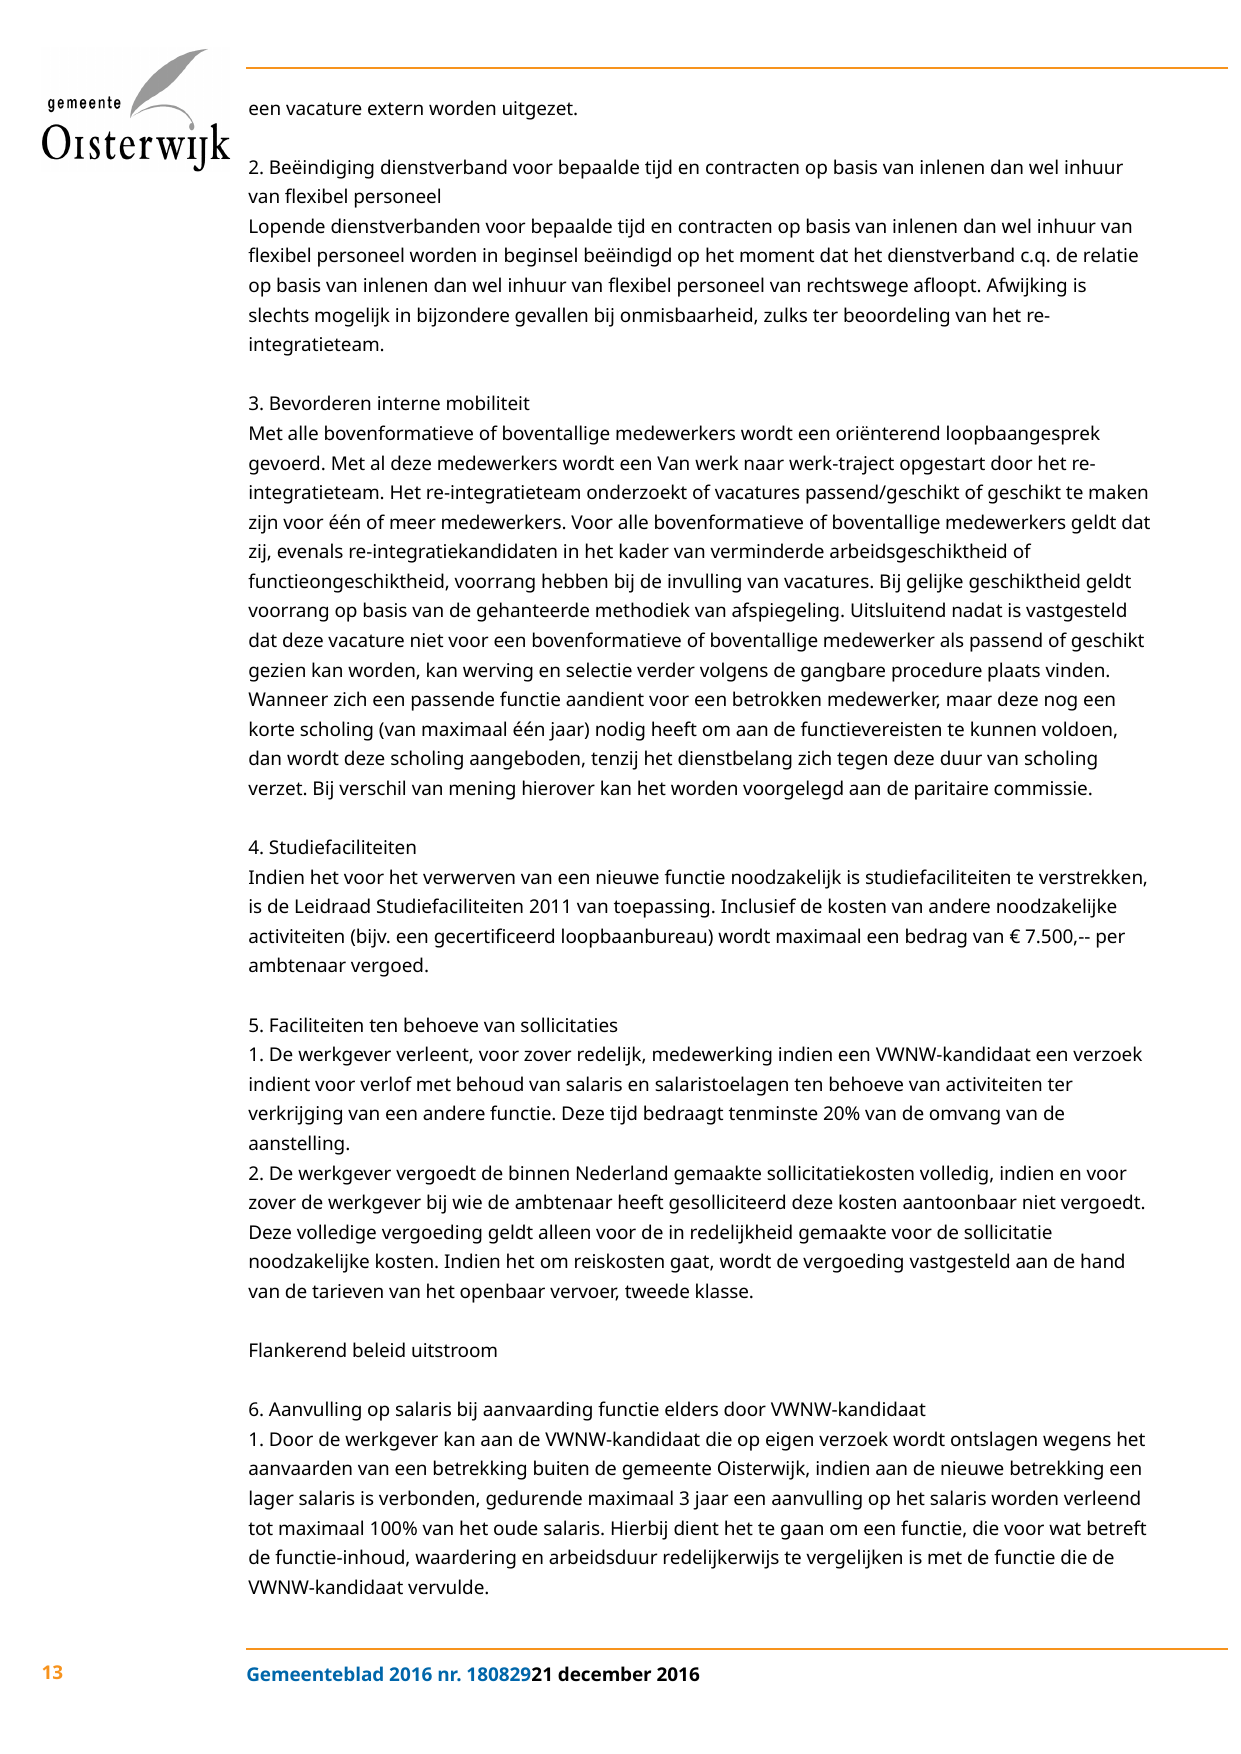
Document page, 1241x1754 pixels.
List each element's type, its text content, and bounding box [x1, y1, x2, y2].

text 3. Bevorderen interne mobiliteit [248, 391, 1152, 416]
text 2. De werkgever vergoedt de binnen Nederland gemaakte sollicitatiekosten volledig, indien en voor zover de werkgever bij wie de ambtenaar heeft gesolliciteerd deze kosten aantoonbaar niet vergoedt. Deze volledige vergoeding geldt alleen voor de in redelijkheid gemaakte voor de sollicitatie noodzakelijke kosten. Indien het om reiskosten gaat, wordt de vergoeding vastgesteld aan de hand van de tarieven van het openbaar vervoer, tweede klasse. [248, 1160, 1152, 1304]
text Met alle bovenformatieve of boventallige medewerkers wordt een oriënterend loopbaangesprek gevoerd. Met al deze medewerkers wordt een Van werk naar werk-traject opgestart door het re-integratieteam. Het re-integratieteam onderzoekt of vacatures passend/geschikt of geschikt te maken zijn voor één of meer medewerkers. Voor alle bovenformatieve of boventallige medewerkers geldt dat zij, evenals re-integratiekandidaten in het kader van verminderde arbeidsgeschiktheid of functieongeschiktheid, voorrang hebben bij de invulling van vacatures. Bij gelijke geschiktheid geldt voorrang op basis van de gehanteerde methodiek van afspiegeling. Uitsluitend nadat is vastgesteld dat deze vacature niet voor een bovenformatieve of boventallige medewerker als passend of geschikt gezien kan worden, kan werving en selectie verder volgens de gangbare procedure plaats vinden. [248, 420, 1152, 683]
text 6. Aanvulling op salaris bij aanvaarding functie elders door VWNW-kandidaat [248, 1396, 1152, 1422]
text 1. De werkgever verleent, voor zover redelijk, medewerking indien een VWNW-kandidaat een verzoek indient voor verlof met behoud van salaris en salaristoelagen ten behoeve van activiteiten ter verkrijging van een andere functie. Deze tijd bedraagt tenminste 20% van de omvang van de aanstelling. [248, 1041, 1152, 1156]
text Flankerend beleid uitstroom [248, 1337, 1152, 1363]
text Lopende dienstverbanden voor bepaalde tijd en contracten op basis van inlenen dan wel inhuur van flexibel personeel worden in beginsel beëindigd op het moment dat het dienstverband c.q. de relatie op basis van inlenen dan wel inhuur van flexibel personeel van rechtswege afloopt. Afwijking is slechts mogelijk in bijzondere gevallen bij onmisbaarheid, zulks ter beoordeling van het re-integratieteam. [248, 213, 1152, 357]
text 4. Studiefaciliteiten [248, 834, 1152, 860]
text 5. Faciliteiten ten behoeve van sollicitaties [248, 1012, 1152, 1038]
picture [41, 47, 231, 172]
text Wanneer zich een passende functie aandient voor een betrokken medewerker, maar deze nog een korte scholing (van maximaal één jaar) nodig heeft om aan de functievereisten te kunnen voldoen, dan wordt deze scholing aangeboden, tenzij het dienstbelang zich tegen deze duur van scholing verzet. Bij verschil van mening hierover kan het worden voorgelegd aan de paritaire commissie. [248, 686, 1152, 801]
text een vacature extern worden uitgezet. [248, 95, 1152, 121]
text 1. Door de werkgever kan aan de VWNW-kandidaat die op eigen verzoek wordt ontslagen wegens het aanvaarden van een betrekking buiten de gemeente Oisterwijk, indien aan de nieuwe betrekking een lager salaris is verbonden, gedurende maximaal 3 jaar een aanvulling op het salaris worden verleend tot maximaal 100% van het oude salaris. Hierbij dient het te gaan om een functie, die voor wat betreft de functie-inhoud, waardering en arbeidsduur redelijkerwijs te vergelijken is met de functie die de VWNW-kandidaat vervulde. [248, 1426, 1152, 1600]
text Indien het voor het verwerven van een nieuwe functie noodzakelijk is studiefaciliteiten te verstrekken, is de Leidraad Studiefaciliteiten 2011 van toepassing. Inclusief de kosten van andere noodzakelijke activiteiten (bijv. een gecertificeerd loopbaanbureau) wordt maximaal een bedrag van € 7.500,-- per ambtenaar vergoed. [248, 864, 1152, 978]
text 2. Beëindiging dienstverband voor bepaalde tijd en contracten op basis van inlenen dan wel inhuur van flexibel personeel [248, 154, 1152, 209]
